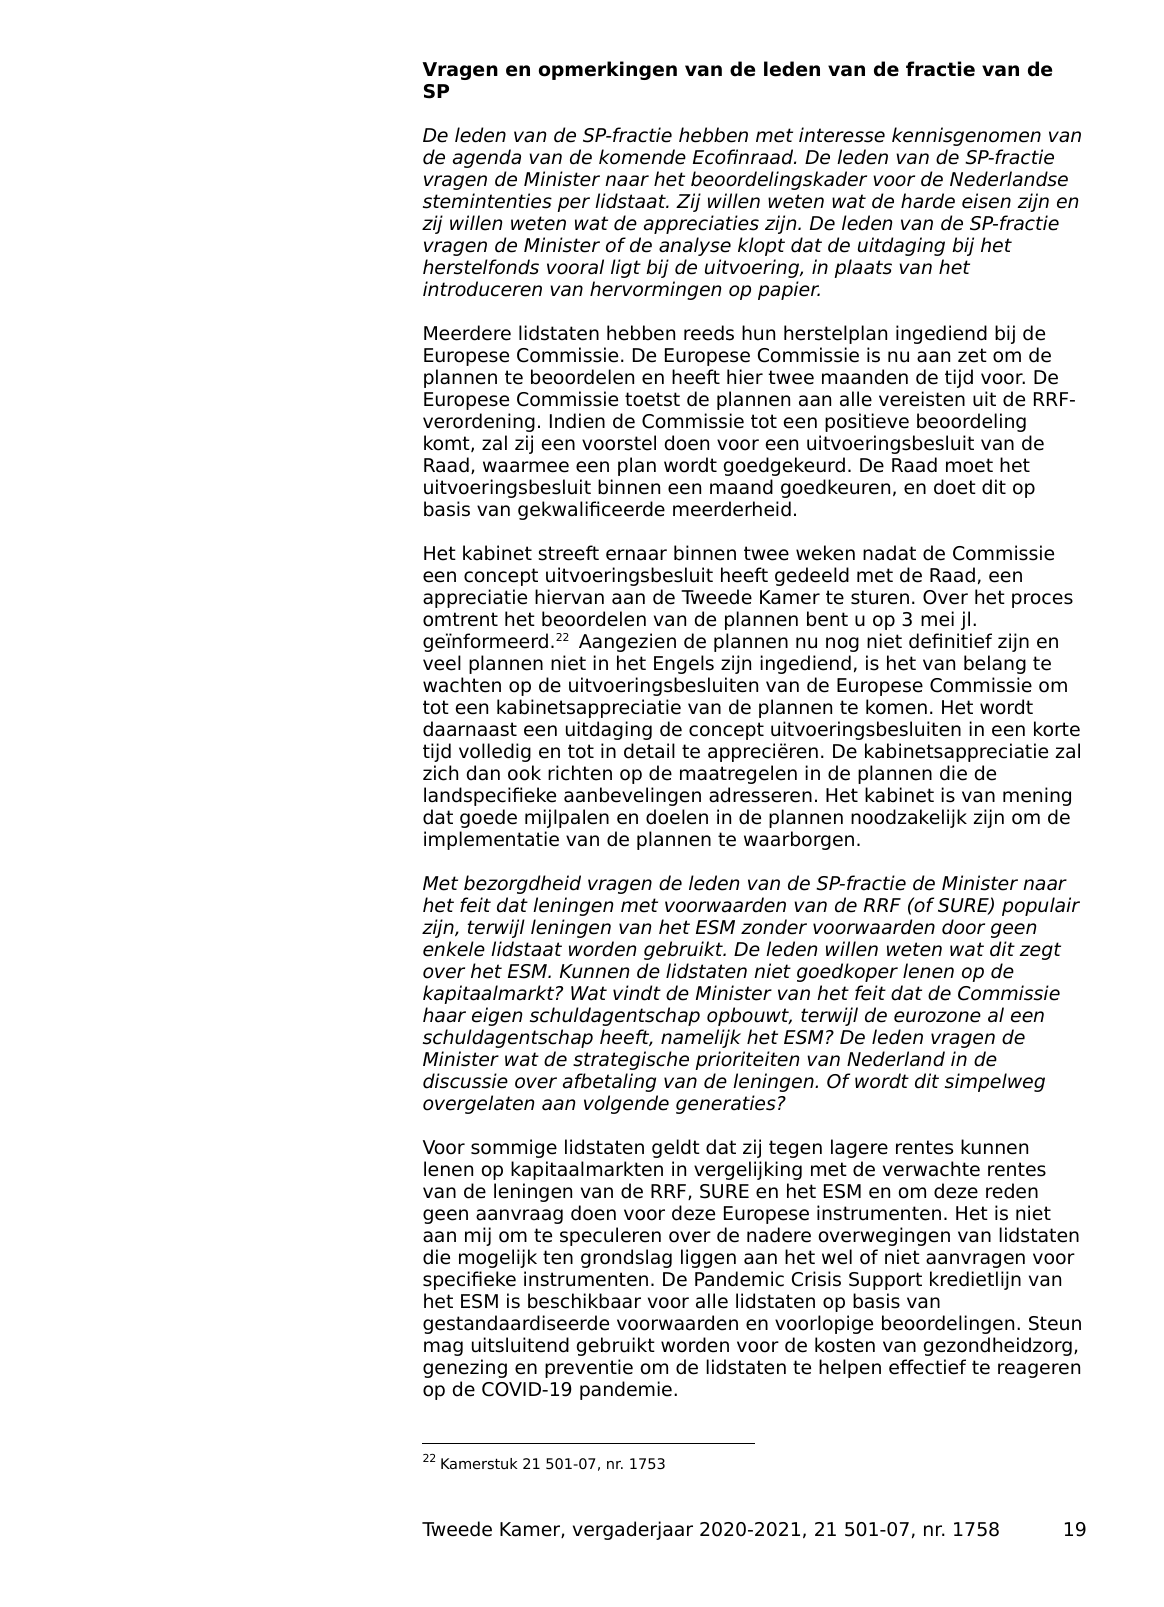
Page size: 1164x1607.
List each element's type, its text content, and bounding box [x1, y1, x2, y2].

text Het kabinet streeft ernaar binnen twee weken nadat de Commissie een concept uitvoeringsbesluit heeft gedeeld met de Raad, een appreciatie hiervan aan de Tweede Kamer te sturen. Over het proces omtrent het beoordelen van de plannen bent u op 3 mei jl. geïnformeerd. Aangezien de plannen nu nog niet definitief zijn en veel plannen niet in het Engels zijn ingediend, is het van belang te wachten op de uitvoeringsbesluiten van de Europese Commissie om tot een kabinetsappreciatie van de plannen te komen. Het wordt daarnaast een uitdaging de concept uitvoeringsbesluiten in een korte tijd volledig en tot in detail te appreciëren. De kabinetsappreciatie zal zich dan ook richten op de maatregelen in de plannen die de landspecifieke aanbevelingen adresseren. Het kabinet is van mening dat goede mijlpalen en doelen in de plannen noodzakelijk zijn om de implementatie van de plannen te waarborgen. [422, 543, 1087, 851]
text Kamerstuk 21 501-07, nr. 1753 [422, 1452, 1087, 1474]
text Met bezorgdheid vragen de leden van de SP-fractie de Minister naar het feit dat leningen met voorwaarden van de RRF (of SURE) populair zijn, terwijl leningen van het ESM zonder voorwaarden door geen enkele lidstaat worden gebruikt. De leden willen weten wat dit zegt over het ESM. Kunnen de lidstaten niet goedkoper lenen op de kapitaalmarkt? Wat vindt de Minister van het feit dat de Commissie haar eigen schuldagentschap opbouwt, terwijl de eurozone al een schuldagentschap heeft, namelijk het ESM? De leden vragen de Minister wat de strategische prioriteiten van Nederland in de discussie over afbetaling van de leningen. Of wordt dit simpelweg overgelaten aan volgende generaties? [422, 873, 1087, 1115]
text Meerdere lidstaten hebben reeds hun herstelplan ingediend bij de Europese Commissie. De Europese Commissie is nu aan zet om de plannen te beoordelen en heeft hier twee maanden de tijd voor. De Europese Commissie toetst de plannen aan alle vereisten uit de RRF-verordening. Indien de Commissie tot een positieve beoordeling komt, zal zij een voorstel doen voor een uitvoeringsbesluit van de Raad, waarmee een plan wordt goedgekeurd. De Raad moet het uitvoeringsbesluit binnen een maand goedkeuren, en doet dit op basis van gekwalificeerde meerderheid. [422, 323, 1087, 521]
text De leden van de SP-fractie hebben met interesse kennisgenomen van de agenda van de komende Ecofinraad. De leden van de SP-fractie vragen de Minister naar het beoordelingskader voor de Nederlandse stemintenties per lidstaat. Zij willen weten wat de harde eisen zijn en zij willen weten wat de appreciaties zijn. De leden van de SP-fractie vragen de Minister of de analyse klopt dat de uitdaging bij het herstelfonds vooral ligt bij de uitvoering, in plaats van het introduceren van hervormingen op papier. [422, 125, 1087, 301]
subtitle Vragen en opmerkingen van de leden van de fractie van de SP [422, 59, 1087, 103]
text Voor sommige lidstaten geldt dat zij tegen lagere rentes kunnen lenen op kapitaalmarkten in vergelijking met de verwachte rentes van de leningen van de RRF, SURE en het ESM en om deze reden geen aanvraag doen voor deze Europese instrumenten. Het is niet aan mij om te speculeren over de nadere overwegingen van lidstaten die mogelijk ten grondslag liggen aan het wel of niet aanvragen voor specifieke instrumenten. De Pandemic Crisis Support kredietlijn van het ESM is beschikbaar voor alle lidstaten op basis van gestandaardiseerde voorwaarden en voorlopige beoordelingen. Steun mag uitsluitend gebruikt worden voor de kosten van gezondheidzorg, genezing en preventie om de lidstaten te helpen effectief te reageren op de COVID-19 pandemie. [422, 1137, 1087, 1401]
